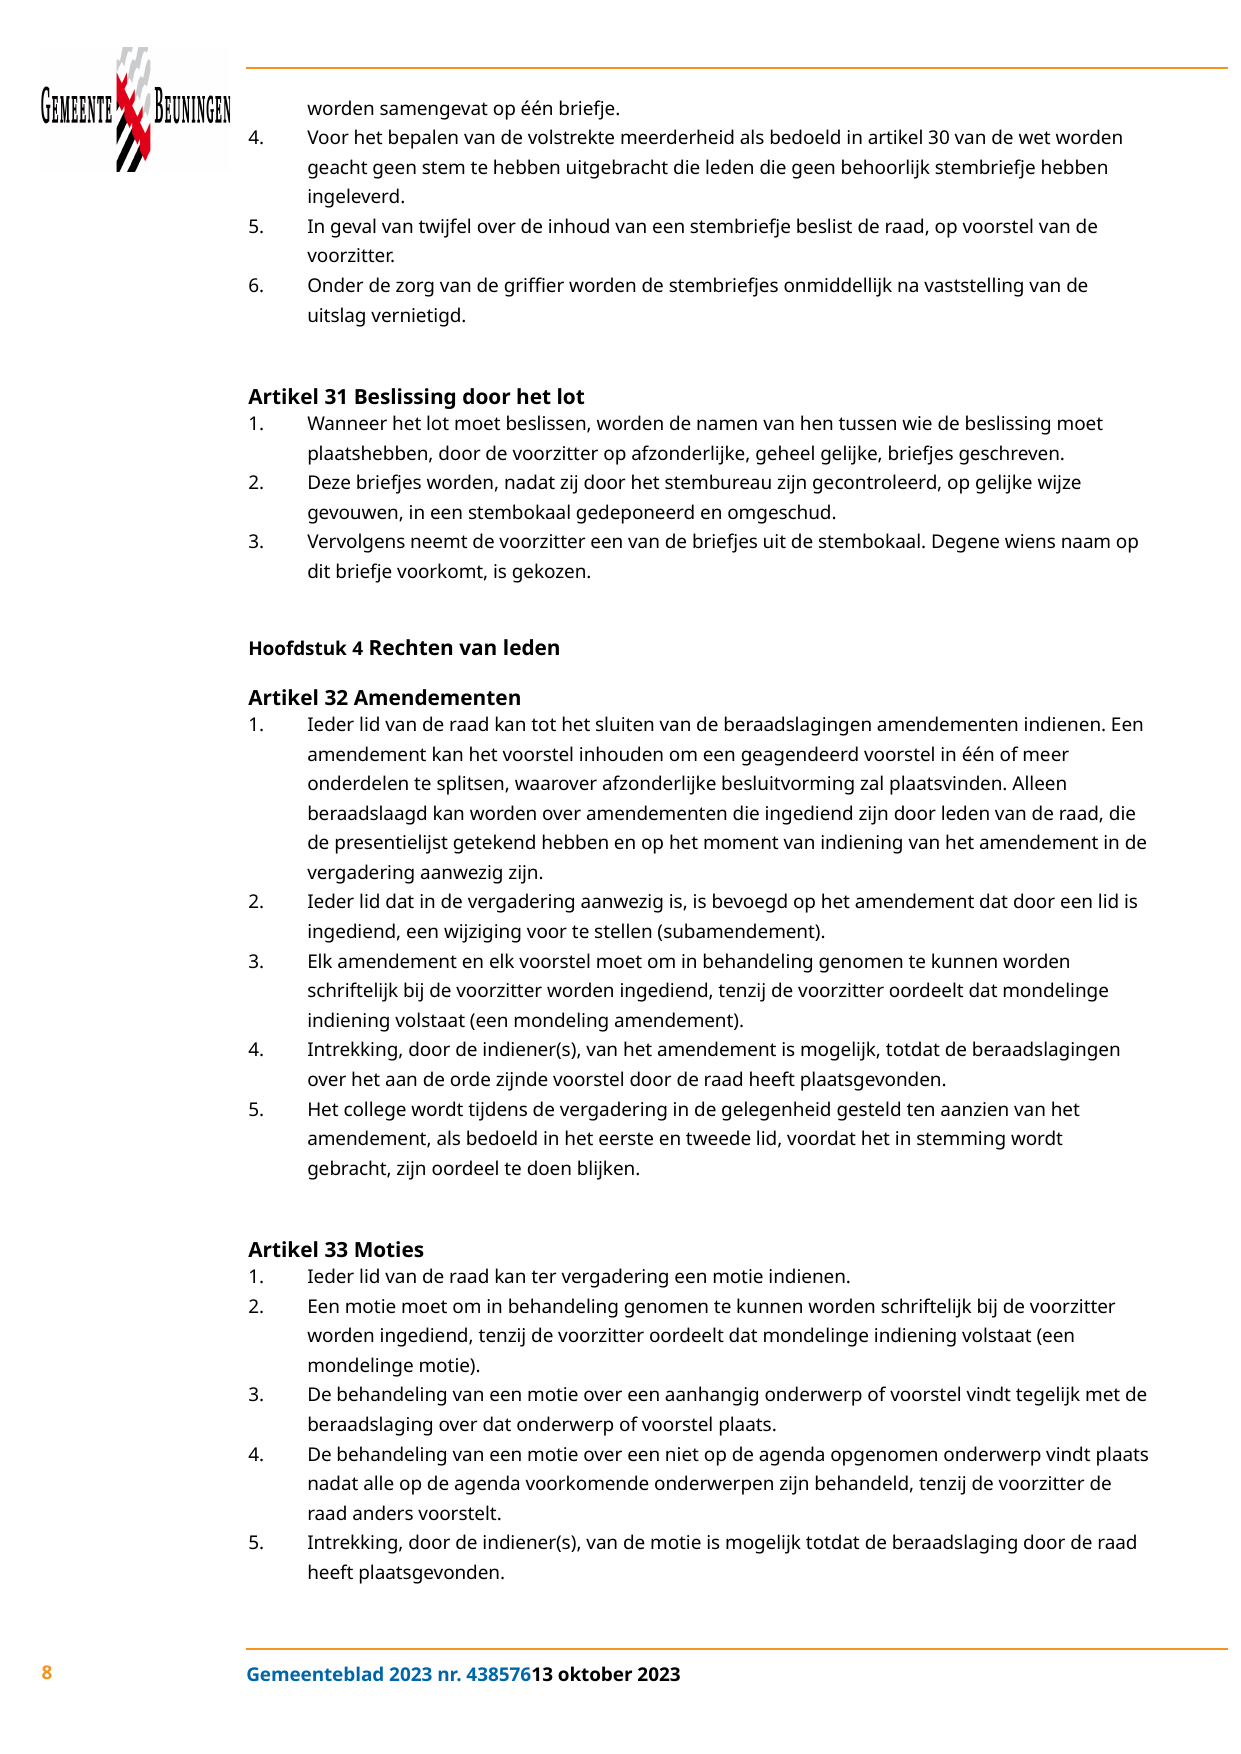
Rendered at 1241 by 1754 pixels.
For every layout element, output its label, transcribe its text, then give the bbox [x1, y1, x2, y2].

list Het college wordt tijdens de vergadering in de gelegenheid gesteld ten aanzien van het amendement, als bedoeld in het eerste en tweede lid, voordat het in stemming wordt gebracht, zijn oordeel te doen blijken. [248, 1096, 1152, 1181]
list Vervolgens neemt de voorzitter een van de briefjes uit de stembokaal. Degene wiens naam op dit briefje voorkomt, is gekozen. [248, 529, 1152, 584]
list Intrekking, door de indiener(s), van het amendement is mogelijk, totdat de beraadslagingen over het aan de orde zijnde voorstel door de raad heeft plaatsgevonden. [248, 1037, 1152, 1092]
list Ieder lid van de raad kan ter vergadering een motie indienen. [248, 1263, 1152, 1289]
text Artikel 32 Amendementen [248, 683, 1152, 711]
text Hoofdstuk 4 Rechten van leden [248, 633, 1152, 662]
list Intrekking, door de indiener(s), van de motie is mogelijk totdat de beraadslaging door de raad heeft plaatsgevonden. [248, 1529, 1152, 1585]
text Artikel 31 Beslissing door het lot [248, 382, 1152, 410]
list Ieder lid van de raad kan tot het sluiten van de beraadslagingen amendementen indienen. Een amendement kan het voorstel inhouden om een geagendeerd voorstel in één of meer onderdelen te splitsen, waarover afzonderlijke besluitvorming zal plaatsvinden. Alleen beraadslaagd kan worden over amendementen die ingediend zijn door leden van de raad, die de presentielijst getekend hebben en op het moment van indiening van het amendement in de vergadering aanwezig zijn. [248, 711, 1152, 885]
list In geval van twijfel over de inhoud van een stembriefje beslist de raad, op voorstel van de voorzitter. [248, 213, 1152, 268]
list Wanneer het lot moet beslissen, worden de namen van hen tussen wie de beslissing moet plaatshebben, door de voorzitter op afzonderlijke, geheel gelijke, briefjes geschreven. [248, 410, 1152, 466]
list Een motie moet om in behandeling genomen te kunnen worden schriftelijk bij de voorzitter worden ingediend, tenzij de voorzitter oordeelt dat mondelinge indiening volstaat (een mondelinge motie). [248, 1293, 1152, 1378]
list Ieder lid dat in de vergadering aanwezig is, is bevoegd op het amendement dat door een lid is ingediend, een wijziging voor te stellen (subamendement). [248, 889, 1152, 944]
text Artikel 33 Moties [248, 1235, 1152, 1263]
list Onder de zorg van de griffier worden de stembriefjes onmiddellijk na vaststelling van de uitslag vernietigd. [248, 272, 1152, 328]
list Deze briefjes worden, nadat zij door het stembureau zijn gecontroleerd, op gelijke wijze gevouwen, in een stembokaal gedeponeerd en omgeschud. [248, 469, 1152, 525]
list worden samengevat op één briefje. [248, 95, 1152, 121]
picture [41, 47, 231, 172]
list De behandeling van een motie over een niet op de agenda opgenomen onderwerp vindt plaats nadat alle op de agenda voorkomende onderwerpen zijn behandeld, tenzij de voorzitter de raad anders voorstelt. [248, 1441, 1152, 1526]
list De behandeling van een motie over een aanhangig onderwerp of voorstel vindt tegelijk met de beraadslaging over dat onderwerp of voorstel plaats. [248, 1382, 1152, 1437]
list Voor het bepalen van de volstrekte meerderheid als bedoeld in artikel 30 van de wet worden geacht geen stem te hebben uitgebracht die leden die geen behoorlijk stembriefje hebben ingeleverd. [248, 124, 1152, 209]
list Elk amendement en elk voorstel moet om in behandeling genomen te kunnen worden schriftelijk bij de voorzitter worden ingediend, tenzij de voorzitter oordeelt dat mondelinge indiening volstaat (een mondeling amendement). [248, 948, 1152, 1033]
